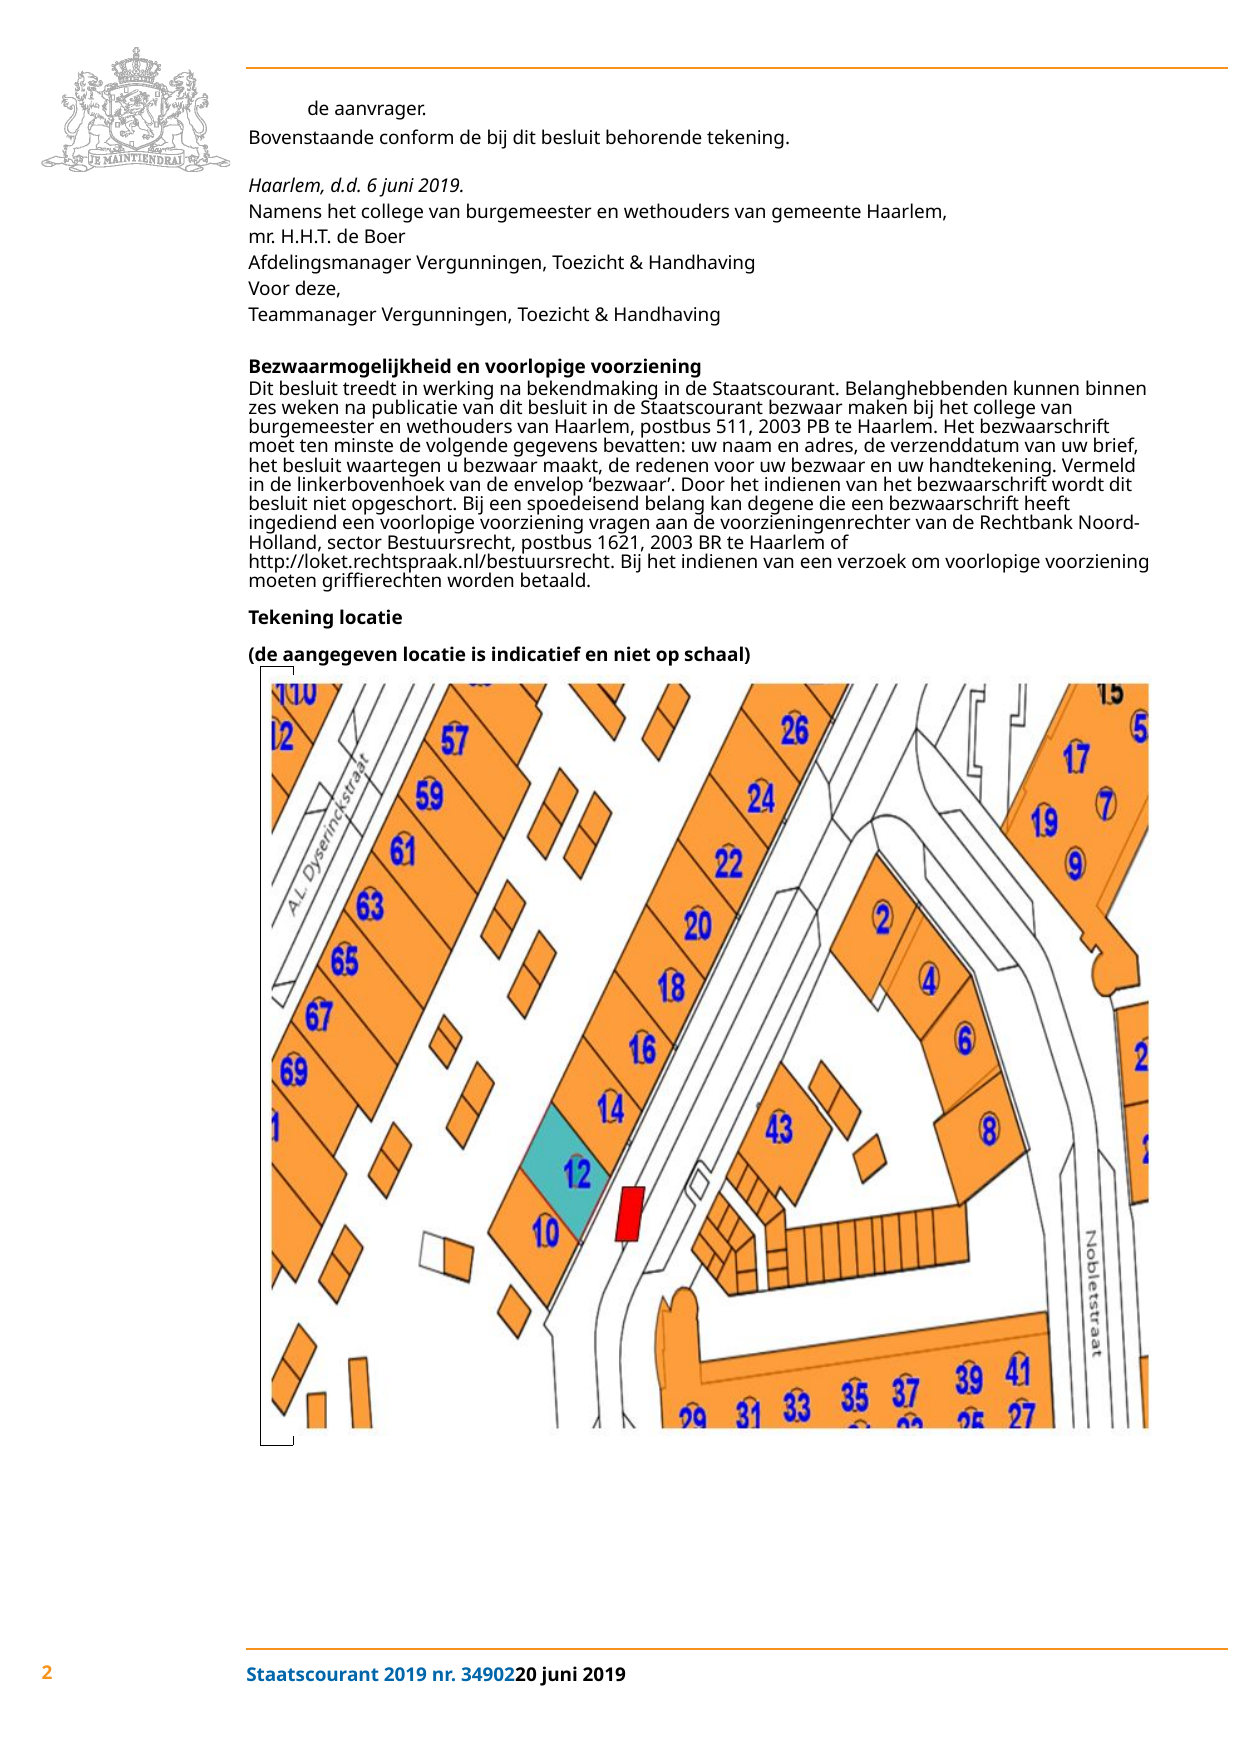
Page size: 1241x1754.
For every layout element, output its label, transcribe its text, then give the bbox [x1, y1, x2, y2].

text Voor deze, [248, 275, 1152, 301]
list de aanvrager. [248, 95, 1152, 121]
text Tekening locatie [248, 609, 1152, 628]
text Bovenstaande conform de bij dit besluit behorende tekening. [248, 124, 1152, 150]
text Dit besluit treedt in werking na bekendmaking in de Staatscourant. Belanghebbenden kunnen binnen zes weken na publicatie van dit besluit in de Staatscourant bezwaar maken bij het college van burgemeester en wethouders van Haarlem, postbus 511, 2003 PB te Haarlem. Het bezwaarschrift moet ten minste de volgende gegevens bevatten: uw naam en adres, de verzenddatum van uw brief, het besluit waartegen u bezwaar maakt, de redenen voor uw bezwaar en uw handtekening. Vermeld in de linkerbovenhoek van de envelop ‘bezwaar’. Door het indienen van het bezwaarschrift wordt dit besluit niet opgeschort. Bij een spoedeisend belang kan degene die een bezwaarschrift heeft ingediend een voorlopige voorziening vragen aan de voorzieningenrechter van de Rechtbank Noord-Holland, sector Bestuursrecht, postbus 1621, 2003 BR te Haarlem of http://loket.rechtspraak.nl/bestuursrecht. Bij het indienen van een verzoek om voorlopige voorziening moeten griffierechten worden betaald. [248, 379, 1152, 591]
text Afdelingsmanager Vergunningen, Toezicht & Handhaving [248, 249, 1152, 275]
text (de aangegeven locatie is indicatief en niet op schaal) [248, 646, 1152, 665]
picture [41, 47, 231, 172]
text Bezwaarmogelijkheid en voorlopige voorziening [248, 354, 1152, 379]
text Haarlem, d.d. 6 juni 2019. [248, 172, 1152, 198]
text Namens het college van burgemeester en wethouders van gemeente Haarlem, [248, 198, 1152, 224]
text Teammanager Vergunningen, Toezicht & Handhaving [248, 301, 1152, 327]
text mr. H.H.T. de Boer [248, 224, 1152, 249]
picture [268, 675, 1155, 1436]
